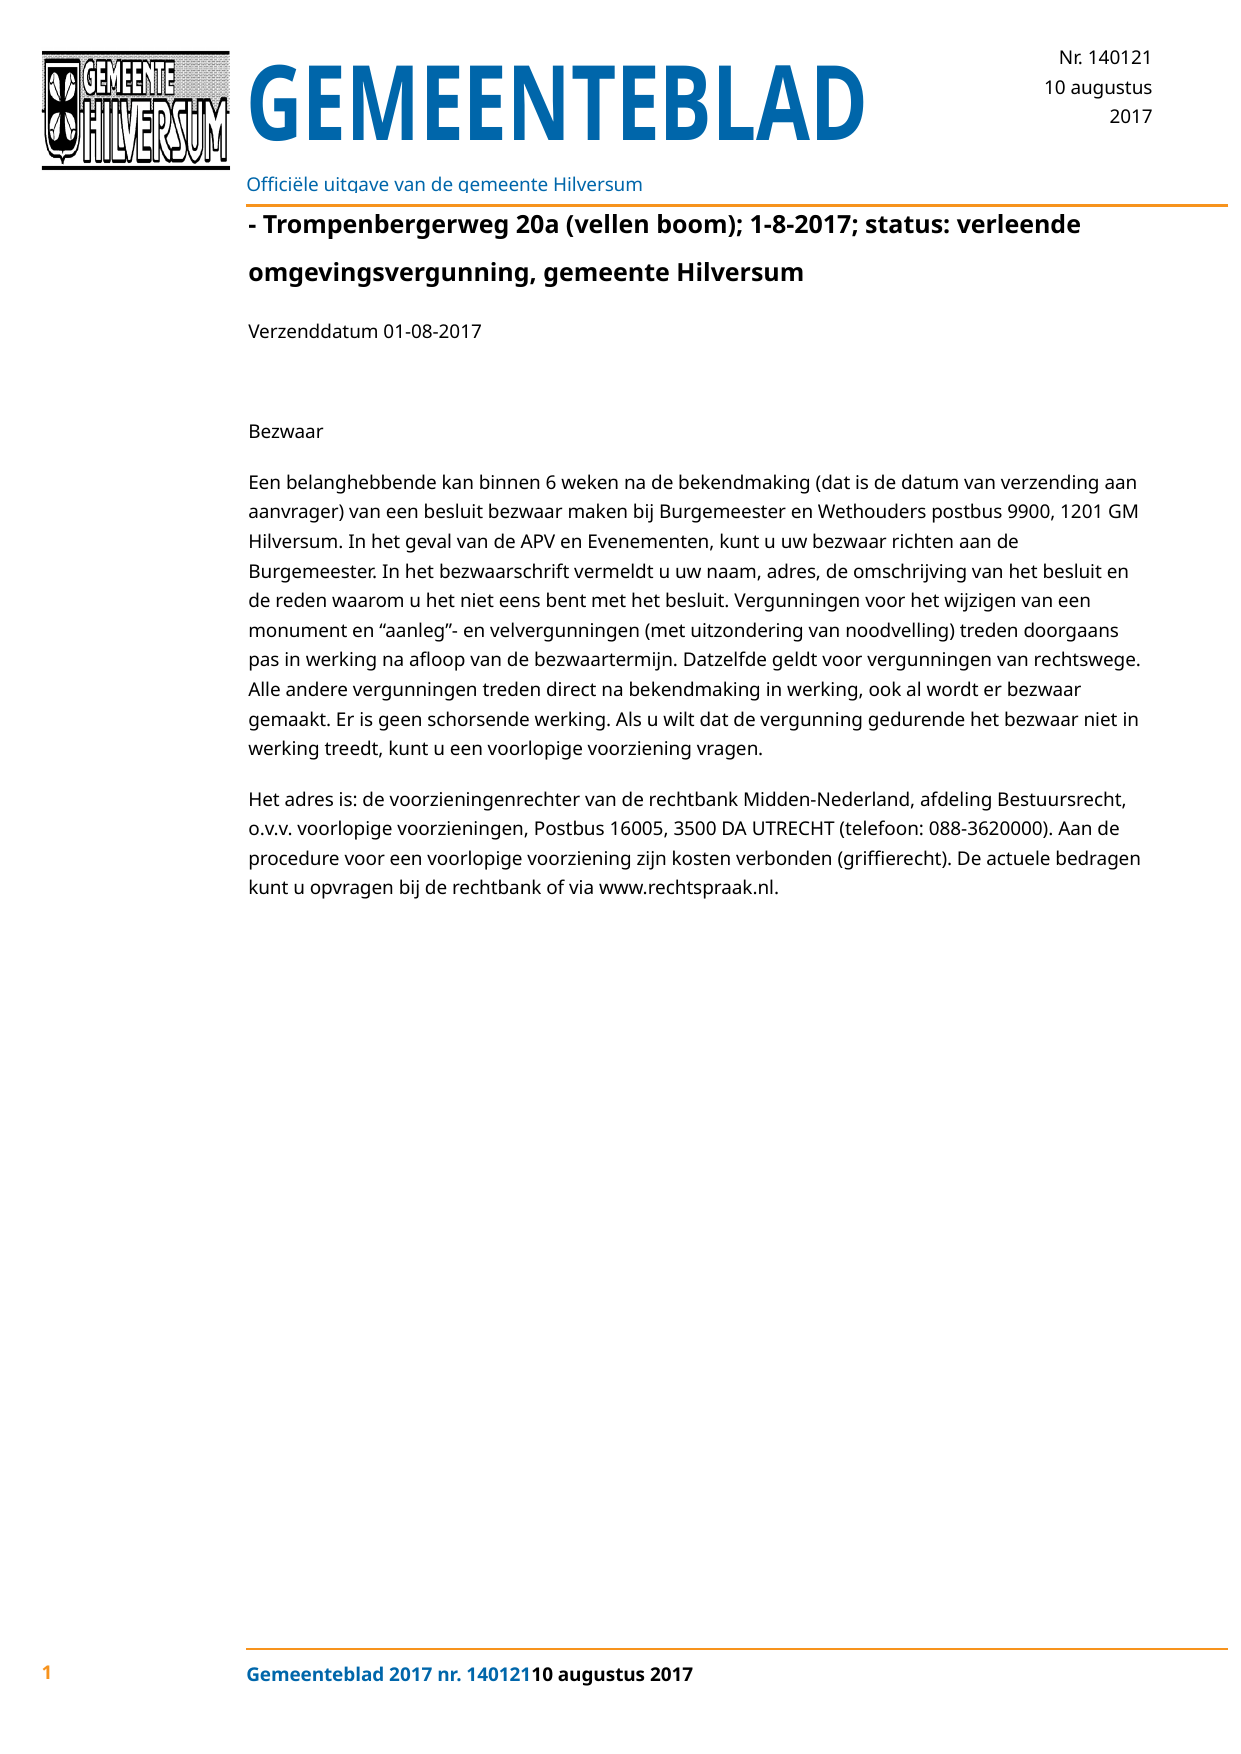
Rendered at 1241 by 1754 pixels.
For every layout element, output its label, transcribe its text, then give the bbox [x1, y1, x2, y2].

text Bezwaar [248, 419, 1152, 444]
text Een belanghebbende kan binnen 6 weken na de bekendmaking (dat is de datum van verzending aan aanvrager) van een besluit bezwaar maken bij Burgemeester en Wethouders postbus 9900, 1201 GM Hilversum. In het geval van de APV en Evenementen, kunt u uw bezwaar richten aan de Burgemeester. In het bezwaarschrift vermeldt u uw naam, adres, de omschrijving van het besluit en de reden waarom u het niet eens bent met het besluit. Vergunningen voor het wijzigen van een monument en “aanleg”- en velvergunningen (met uitzondering van noodvelling) treden doorgaans pas in werking na afloop van de bezwaartermijn. Datzelfde geldt voor vergunningen van rechtswege. Alle andere vergunningen treden direct na bekendmaking in werking, ook al wordt er bezwaar gemaakt. Er is geen schorsende werking. Als u wilt dat de vergunning gedurende het bezwaar niet in werking treedt, kunt u een voorlopige voorziening vragen. [248, 469, 1152, 761]
text - Trompenbergerweg 20a (vellen boom); 1-8-2017; status: verleende omgevingsvergunning, gemeente Hilversum [248, 207, 1152, 288]
text Het adres is: de voorzieningenrechter van de rechtbank Midden-Nederland, afdeling Bestuursrecht, o.v.v. voorlopige voorzieningen, Postbus 16005, 3500 DA UTRECHT (telefoon: 088-3620000). Aan de procedure voor een voorlopige voorziening zijn kosten verbonden (griffierecht). De actuele bedragen kunt u opvragen bij de rechtbank of via www.rechtspraak.nl. [248, 786, 1152, 900]
text Verzenddatum 01-08-2017 [248, 318, 1152, 344]
picture [41, 47, 231, 172]
